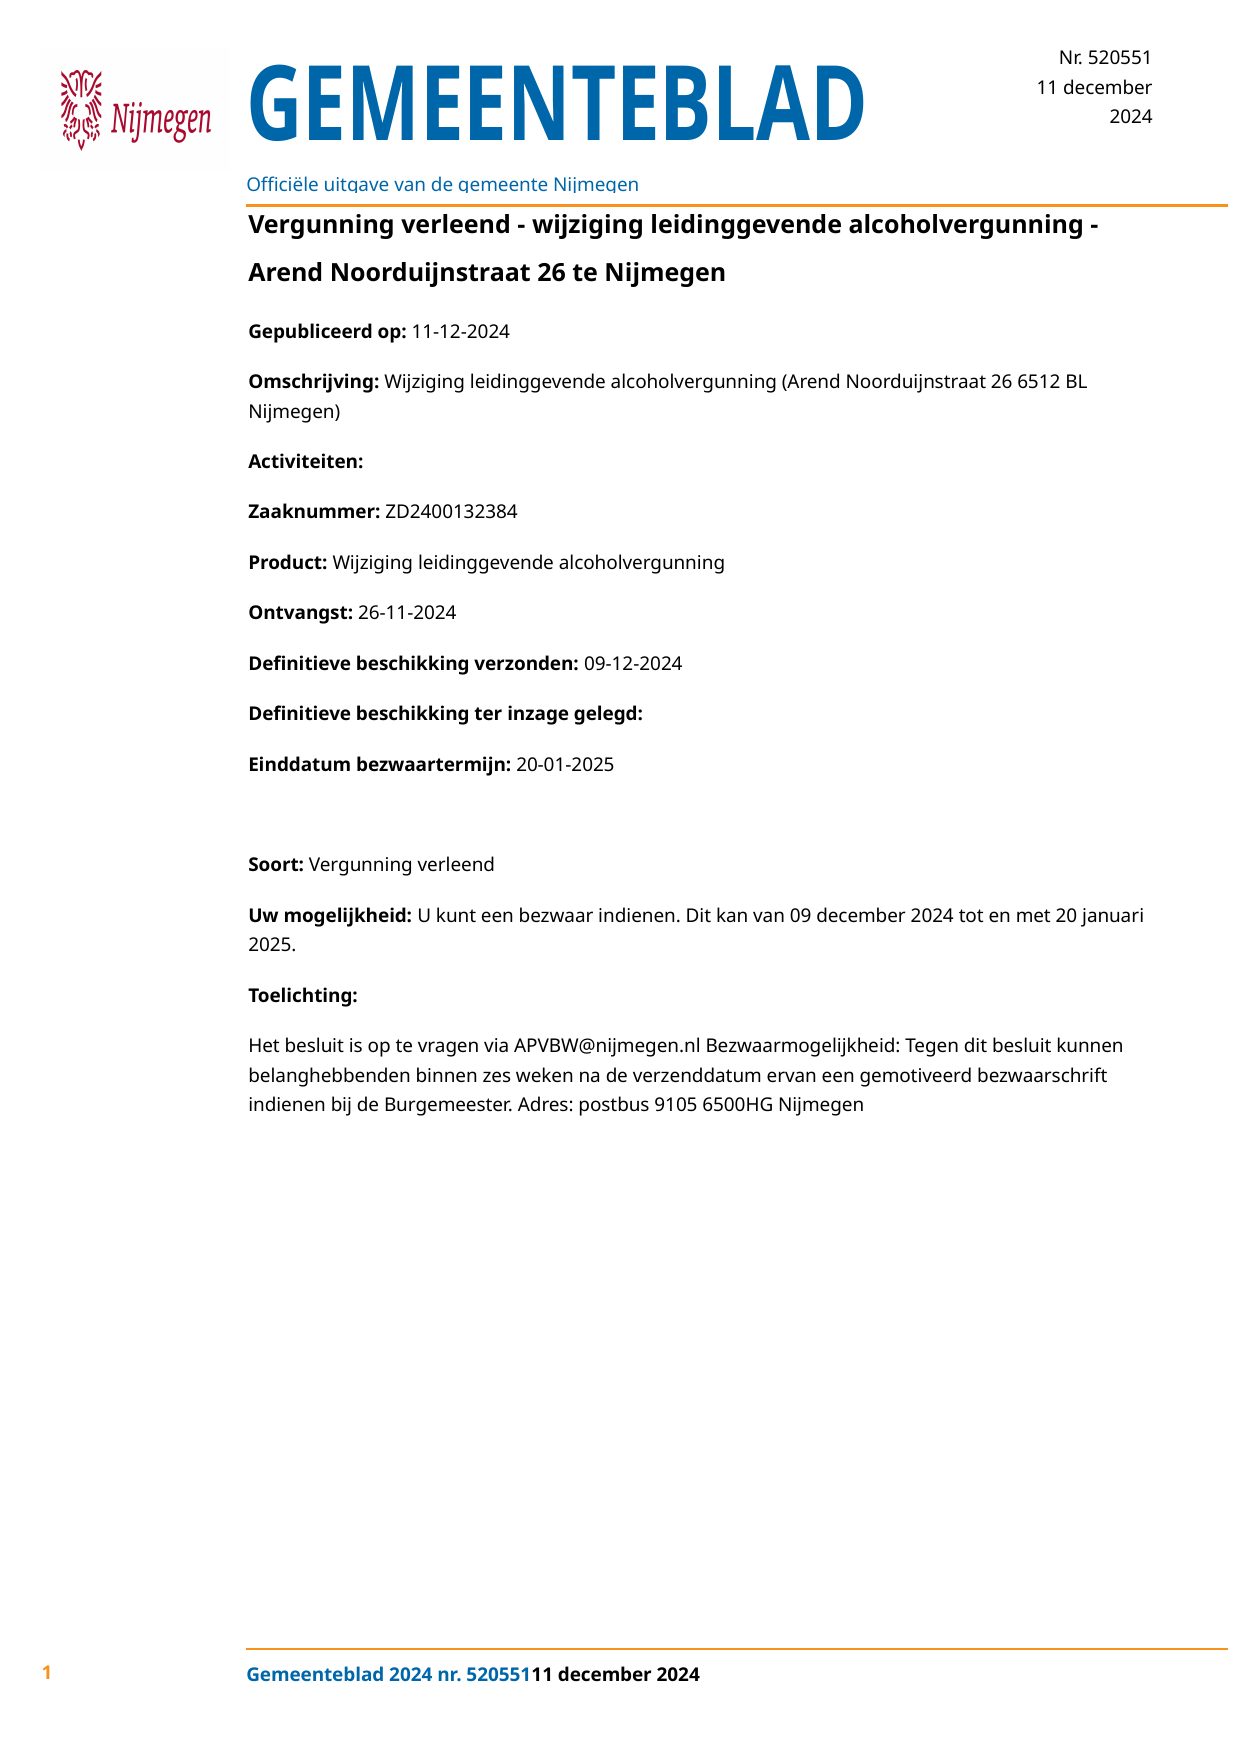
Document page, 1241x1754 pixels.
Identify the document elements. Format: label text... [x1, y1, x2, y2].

text Uw mogelijkheid: U kunt een bezwaar indienen. Dit kan van 09 december 2024 tot en met 20 januari 2025. [248, 902, 1152, 957]
text Ontvangst: 26-11-2024 [248, 599, 1152, 625]
text Zaaknummer: ZD2400132384 [248, 499, 1152, 524]
text Gepubliceerd op: 11-12-2024 [248, 318, 1152, 344]
text Definitieve beschikking verzonden: 09-12-2024 [248, 650, 1152, 676]
text Toelichting: [248, 982, 1152, 1008]
text Product: Wijziging leidinggevende alcoholvergunning [248, 549, 1152, 575]
text Einddatum bezwaartermijn: 20-01-2025 [248, 751, 1152, 777]
text Definitieve beschikking ter inzage gelegd: [248, 700, 1152, 726]
text Omschrijving: Wijziging leidinggevende alcoholvergunning (Arend Noorduijnstraat 26 6512 BL Nijmegen) [248, 368, 1152, 424]
text Het besluit is op te vragen via APVBW@nijmegen.nl Bezwaarmogelijkheid: Tegen dit besluit kunnen belanghebbenden binnen zes weken na de verzenddatum ervan een gemotiveerd bezwaarschrift indienen bij de Burgemeester. Adres: postbus 9105 6500HG Nijmegen [248, 1032, 1152, 1117]
text Activiteiten: [248, 448, 1152, 474]
text Soort: Vergunning verleend [248, 852, 1152, 877]
text Vergunning verleend - wijziging leidinggevende alcoholvergunning - Arend Noorduijnstraat 26 te Nijmegen [248, 207, 1152, 288]
picture [41, 47, 231, 172]
